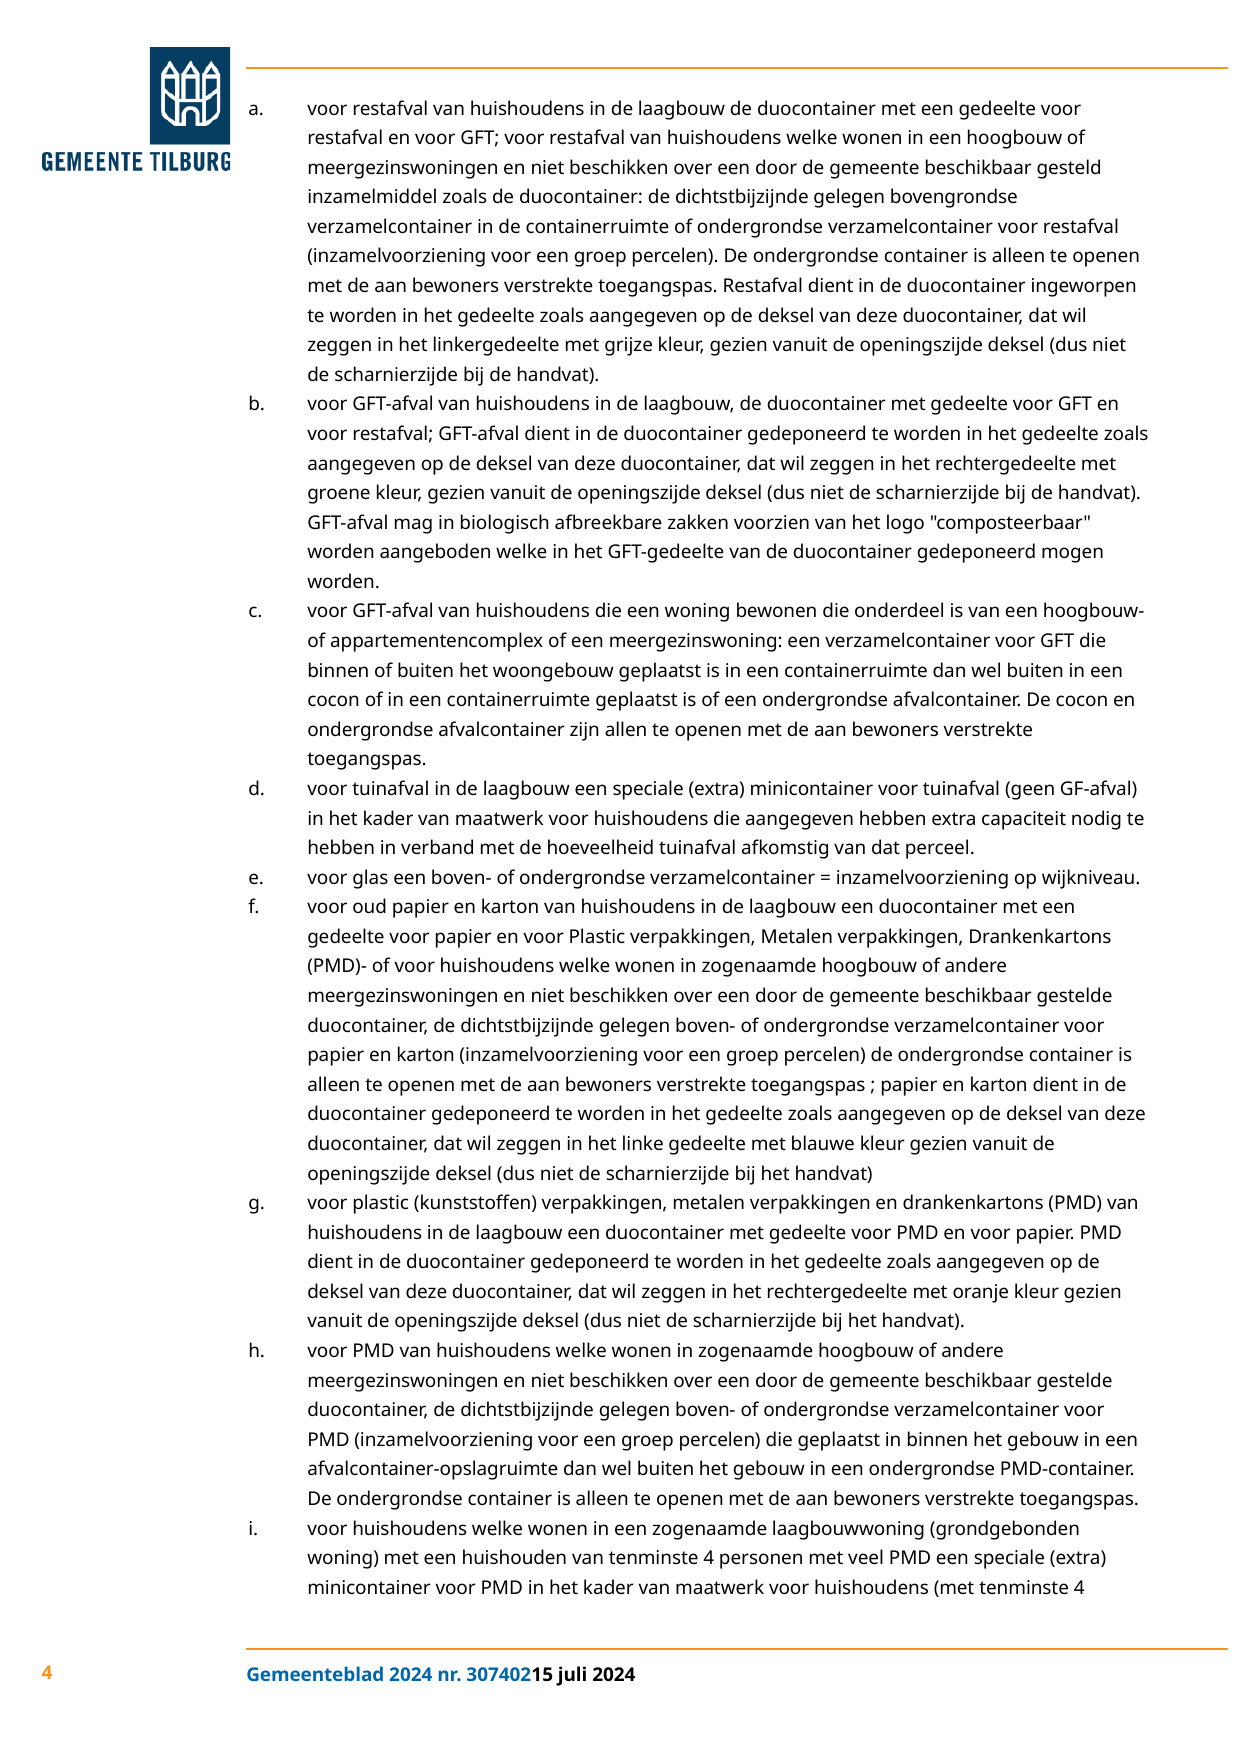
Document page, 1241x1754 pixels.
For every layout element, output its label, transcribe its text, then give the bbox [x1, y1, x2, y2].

list voor plastic (kunststoffen) verpakkingen, metalen verpakkingen en drankenkartons (PMD) van huishoudens in de laagbouw een duocontainer met gedeelte voor PMD en voor papier. PMD dient in de duocontainer gedeponeerd te worden in het gedeelte zoals aangegeven op de deksel van deze duocontainer, dat wil zeggen in het rechtergedeelte met oranje kleur gezien vanuit de openingszijde deksel (dus niet de scharnierzijde bij het handvat). [248, 1189, 1152, 1333]
list voor oud papier en karton van huishoudens in de laagbouw een duocontainer met een gedeelte voor papier en voor Plastic verpakkingen, Metalen verpakkingen, Drankenkartons (PMD)- of voor huishoudens welke wonen in zogenaamde hoogbouw of andere meergezinswoningen en niet beschikken over een door de gemeente beschikbaar gestelde duocontainer, de dichtstbijzijnde gelegen boven- of ondergrondse verzamelcontainer voor papier en karton (inzamelvoorziening voor een groep percelen) de ondergrondse container is alleen te openen met de aan bewoners verstrekte toegangspas ; papier en karton dient in de duocontainer gedeponeerd te worden in het gedeelte zoals aangegeven op de deksel van deze duocontainer, dat wil zeggen in het linke gedeelte met blauwe kleur gezien vanuit de openingszijde deksel (dus niet de scharnierzijde bij het handvat) [248, 893, 1152, 1186]
list voor tuinafval in de laagbouw een speciale (extra) minicontainer voor tuinafval (geen GF-afval) in het kader van maatwerk voor huishoudens die aangegeven hebben extra capaciteit nodig te hebben in verband met de hoeveelheid tuinafval afkomstig van dat perceel. [248, 775, 1152, 860]
list voor GFT-afval van huishoudens die een woning bewonen die onderdeel is van een hoogbouw- of appartementencomplex of een meergezinswoning: een verzamelcontainer voor GFT die binnen of buiten het woongebouw geplaatst is in een containerruimte dan wel buiten in een cocon of in een containerruimte geplaatst is of een ondergrondse afvalcontainer. De cocon en ondergrondse afvalcontainer zijn allen te openen met de aan bewoners verstrekte toegangspas. [248, 598, 1152, 771]
list voor PMD van huishoudens welke wonen in zogenaamde hoogbouw of andere meergezinswoningen en niet beschikken over een door de gemeente beschikbaar gestelde duocontainer, de dichtstbijzijnde gelegen boven- of ondergrondse verzamelcontainer voor PMD (inzamelvoorziening voor een groep percelen) die geplaatst in binnen het gebouw in een afvalcontainer-opslagruimte dan wel buiten het gebouw in een ondergrondse PMD-container. De ondergrondse container is alleen te openen met de aan bewoners verstrekte toegangspas. [248, 1337, 1152, 1511]
list voor restafval van huishoudens in de laagbouw de duocontainer met een gedeelte voor restafval en voor GFT; voor restafval van huishoudens welke wonen in een hoogbouw of meergezinswoningen en niet beschikken over een door de gemeente beschikbaar gesteld inzamelmiddel zoals de duocontainer: de dichtstbijzijnde gelegen bovengrondse verzamelcontainer in de containerruimte of ondergrondse verzamelcontainer voor restafval (inzamelvoorziening voor een groep percelen). De ondergrondse container is alleen te openen met de aan bewoners verstrekte toegangspas. Restafval dient in de duocontainer ingeworpen te worden in het gedeelte zoals aangegeven op de deksel van deze duocontainer, dat wil zeggen in het linkergedeelte met grijze kleur, gezien vanuit de openingszijde deksel (dus niet de scharnierzijde bij de handvat). [248, 95, 1152, 387]
list voor huishoudens welke wonen in een zogenaamde laagbouwwoning (grondgebonden woning) met een huishouden van tenminste 4 personen met veel PMD een speciale (extra) minicontainer voor PMD in het kader van maatwerk voor huishoudens (met tenminste 4 [248, 1515, 1152, 1600]
list voor glas een boven- of ondergrondse verzamelcontainer = inzamelvoorziening op wijkniveau. [248, 864, 1152, 890]
list voor GFT-afval van huishoudens in de laagbouw, de duocontainer met gedeelte voor GFT en voor restafval; GFT-afval dient in de duocontainer gedeponeerd te worden in het gedeelte zoals aangegeven op de deksel van deze duocontainer, dat wil zeggen in het rechtergedeelte met groene kleur, gezien vanuit de openingszijde deksel (dus niet de scharnierzijde bij de handvat). GFT-afval mag in biologisch afbreekbare zakken voorzien van het logo "composteerbaar" worden aangeboden welke in het GFT-gedeelte van de duocontainer gedeponeerd mogen worden. [248, 391, 1152, 594]
picture [41, 47, 231, 172]
